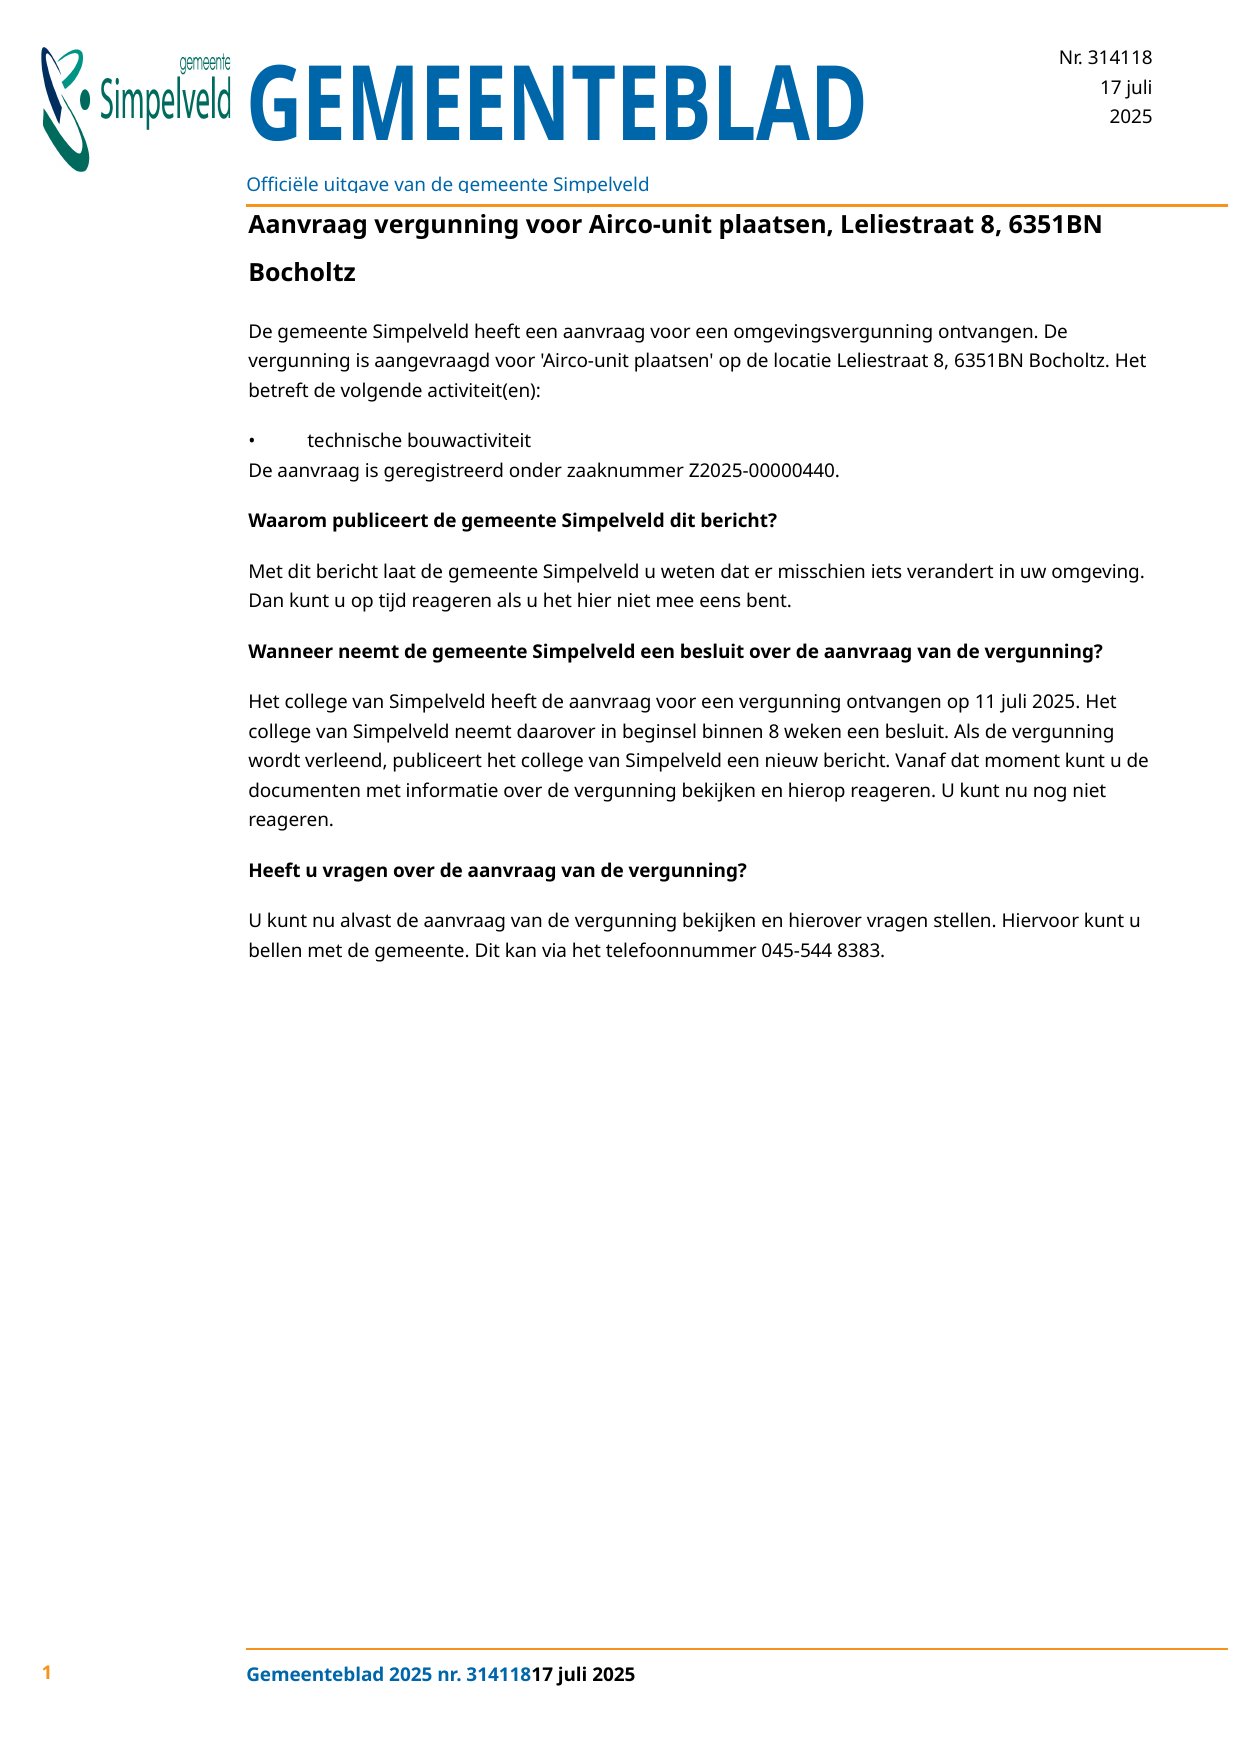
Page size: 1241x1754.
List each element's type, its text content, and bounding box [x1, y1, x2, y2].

text Wanneer neemt de gemeente Simpelveld een besluit over de aanvraag van de vergunning? [248, 638, 1152, 664]
text U kunt nu alvast de aanvraag van de vergunning bekijken en hierover vragen stellen. Hiervoor kunt u bellen met de gemeente. Dit kan via het telefoonnummer 045-544 8383. [248, 907, 1152, 963]
text Met dit bericht laat de gemeente Simpelveld u weten dat er misschien iets verandert in uw omgeving. Dan kunt u op tijd reageren als u het hier niet mee eens bent. [248, 558, 1152, 613]
list technische bouwactiviteit [248, 427, 1152, 453]
text Aanvraag vergunning voor Airco-unit plaatsen, Leliestraat 8, 6351BN Bocholtz [248, 207, 1152, 288]
text De gemeente Simpelveld heeft een aanvraag voor een omgevingsvergunning ontvangen. De vergunning is aangevraagd voor 'Airco-unit plaatsen' op de locatie Leliestraat 8, 6351BN Bocholtz. Het betreft de volgende activiteit(en): [248, 318, 1152, 403]
text De aanvraag is geregistreerd onder zaaknummer Z2025-00000440. [248, 457, 1152, 483]
text Het college van Simpelveld heeft de aanvraag voor een vergunning ontvangen op 11 juli 2025. Het college van Simpelveld neemt daarover in beginsel binnen 8 weken een besluit. Als de vergunning wordt verleend, publiceert het college van Simpelveld een nieuw bericht. Vanaf dat moment kunt u de documenten met informatie over de vergunning bekijken en hierop reageren. U kunt nu nog niet reageren. [248, 688, 1152, 832]
picture [41, 47, 231, 172]
text Heeft u vragen over de aanvraag van de vergunning? [248, 857, 1152, 883]
text Waarom publiceert de gemeente Simpelveld dit bericht? [248, 507, 1152, 533]
